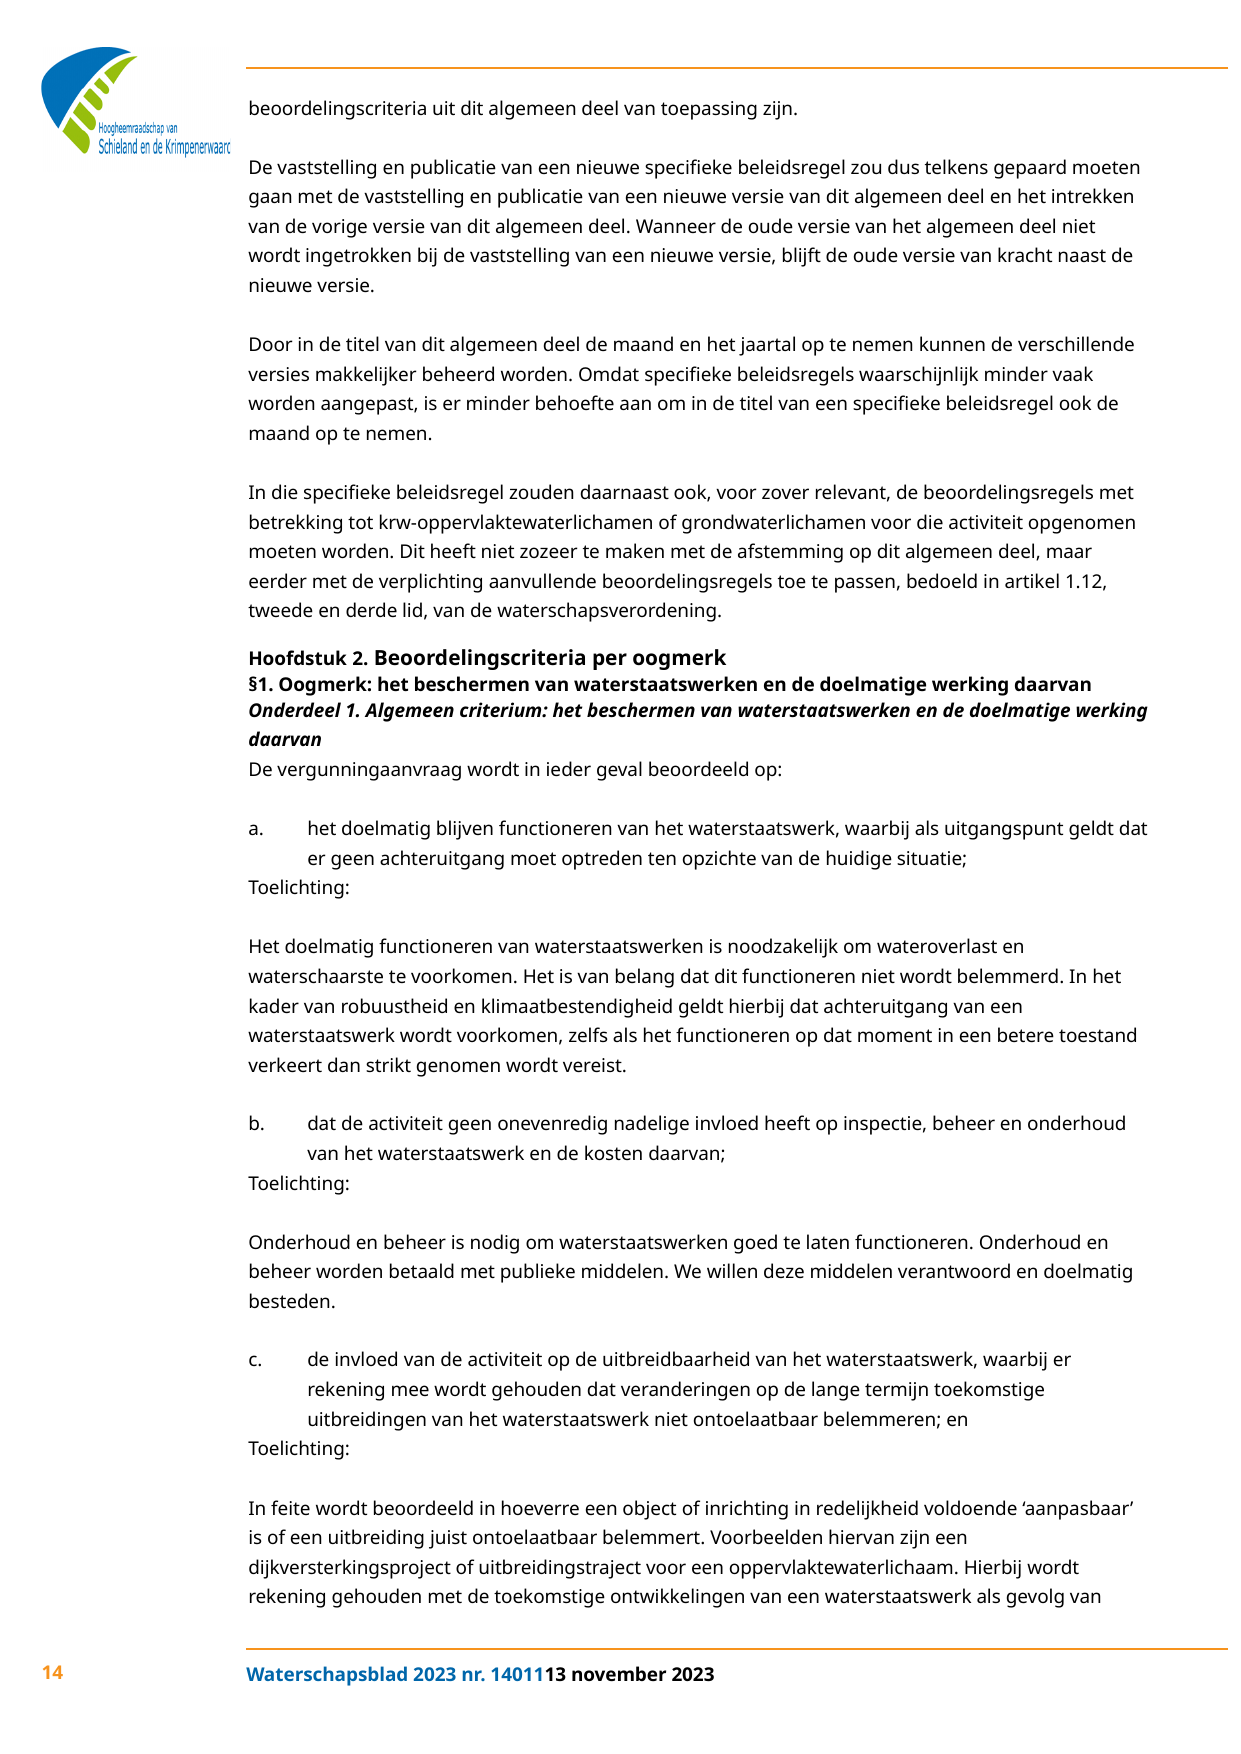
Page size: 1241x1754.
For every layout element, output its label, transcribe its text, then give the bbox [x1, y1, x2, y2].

text Hoofdstuk 2. Beoordelingscriteria per oogmerk [248, 643, 1152, 671]
table_header beoordelingscriteria uit dit algemeen deel van toepassing zijn. De vaststelling en publicatie van een nieuwe specifieke beleidsregel zou dus telkens gepaard moeten gaan met de vaststelling en publicatie van een nieuwe versie van dit algemeen deel en het intrekken van de vorige versie van dit algemeen deel. Wanneer de oude versie van het algemeen deel niet wordt ingetrokken bij de vaststelling van een nieuwe versie, blijft de oude versie van kracht naast de nieuwe versie. Door in de titel van dit algemeen deel de maand en het jaartal op te nemen kunnen de verschillende versies makkelijker beheerd worden. Omdat specifieke beleidsregels waarschijnlijk minder vaak worden aangepast, is er minder behoefte aan om in de titel van een specifieke beleidsregel ook de maand op te nemen. In die specifieke beleidsregel zouden daarnaast ook, voor zover relevant, de beoordelingsregels met betrekking tot krw-oppervlaktewaterlichamen of grondwaterlichamen voor die activiteit opgenomen moeten worden. Dit heeft niet zozeer te maken met de afstemming op dit algemeen deel, maar eerder met de verplichting aanvullende beoordelingsregels toe te passen, bedoeld in artikel 1.12, tweede en derde lid, van de waterschapsverordening. [248, 95, 1152, 623]
list het doelmatig blijven functioneren van het waterstaatswerk, waarbij als uitgangspunt geldt dat er geen achteruitgang moet optreden ten opzichte van de huidige situatie; [248, 815, 1152, 871]
table_header Toelichting: Het doelmatig functioneren van waterstaatswerken is noodzakelijk om wateroverlast en waterschaarste te voorkomen. Het is van belang dat dit functioneren niet wordt belemmerd. In het kader van robuustheid en klimaatbestendigheid geldt hierbij dat achteruitgang van een waterstaatswerk wordt voorkomen, zelfs als het functioneren op dat moment in een betere toestand verkeert dan strikt genomen wordt vereist. [248, 875, 1152, 1078]
list de invloed van de activiteit op de uitbreidbaarheid van het waterstaatswerk, waarbij er rekening mee wordt gehouden dat veranderingen op de lange termijn toekomstige uitbreidingen van het waterstaatswerk niet ontoelaatbaar belemmeren; en [248, 1347, 1152, 1432]
text De vergunningaanvraag wordt in ieder geval beoordeeld op: [248, 756, 1152, 782]
list dat de activiteit geen onevenredig nadelige invloed heeft op inspectie, beheer en onderhoud van het waterstaatswerk en de kosten daarvan; [248, 1111, 1152, 1166]
text Onderdeel 1. Algemeen criterium: het beschermen van waterstaatswerken en de doelmatige werking daarvan [248, 697, 1152, 752]
picture [41, 47, 231, 172]
table_header Toelichting: Onderhoud en beheer is nodig om waterstaatswerken goed te laten functioneren. Onderhoud en beheer worden betaald met publieke middelen. We willen deze middelen verantwoord en doelmatig besteden. [248, 1170, 1152, 1314]
text §1. Oogmerk: het beschermen van waterstaatswerken en de doelmatige werking daarvan [248, 671, 1152, 697]
table_header Toelichting: In feite wordt beoordeeld in hoeverre een object of inrichting in redelijkheid voldoende ‘aanpasbaar’ is of een uitbreiding juist ontoelaatbaar belemmert. Voorbeelden hiervan zijn een dijkversterkingsproject of uitbreidingstraject voor een oppervlaktewaterlichaam. Hierbij wordt rekening gehouden met de toekomstige ontwikkelingen van een waterstaatswerk als gevolg van [248, 1436, 1152, 1609]
